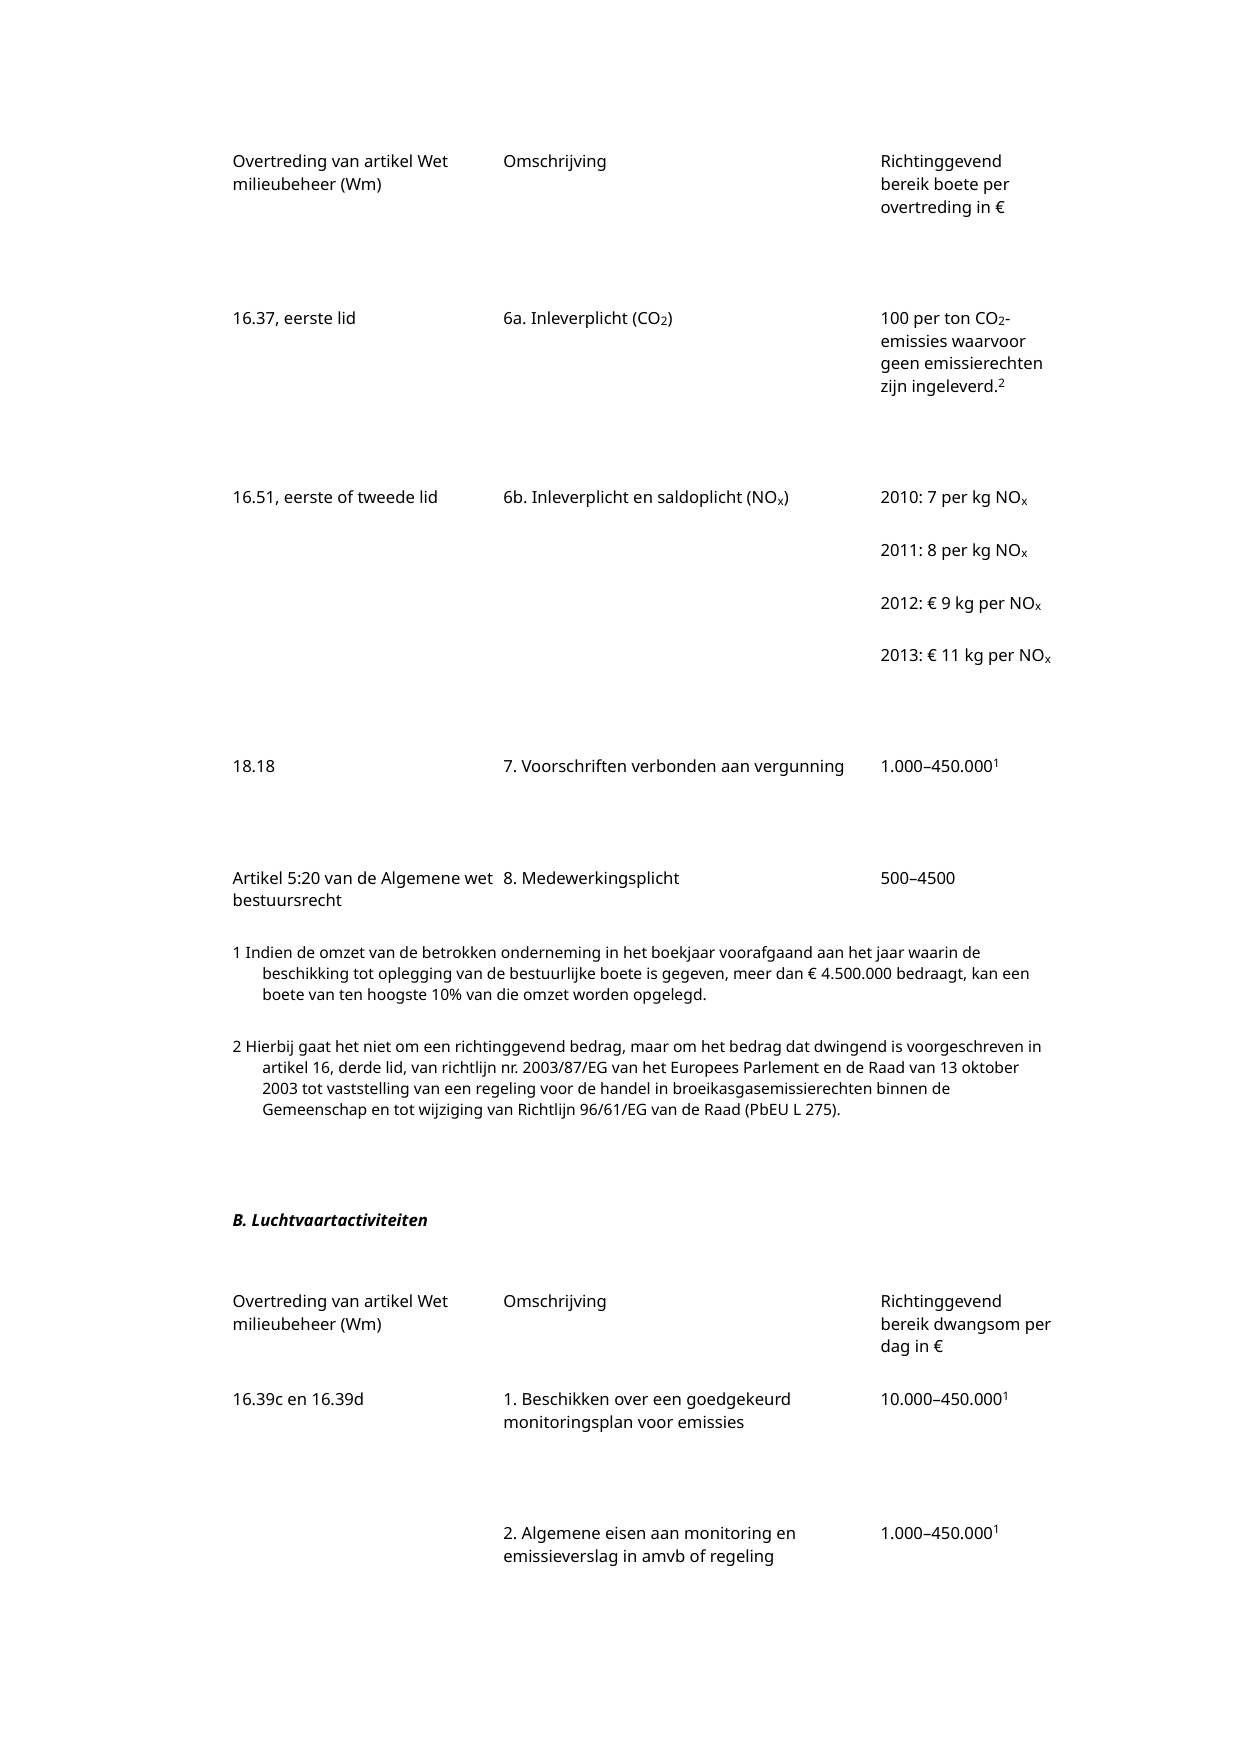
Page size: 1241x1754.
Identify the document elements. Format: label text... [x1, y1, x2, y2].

table_cell 16.39c en 16.39d [233, 1388, 503, 1463]
table_cell 10.000–450.0001 [880, 1388, 1053, 1463]
table_cell [233, 1463, 503, 1521]
text B. Luchtvaartactiviteiten [232, 1209, 1053, 1232]
table_cell [503, 697, 880, 755]
table_cell [503, 248, 880, 307]
table_cell 16.37, eerste lid [233, 307, 503, 427]
table_cell [233, 428, 503, 486]
table_header Omschrijving [503, 1290, 880, 1388]
table_cell [880, 697, 1053, 755]
table_cell [233, 697, 503, 755]
table_cell [233, 1521, 503, 1597]
table_header Overtreding van artikel Wet milieubeheer (Wm) [233, 1290, 503, 1388]
table_cell [233, 248, 503, 307]
table_cell [503, 1463, 880, 1521]
table_cell 1. Beschikken over een goedgekeurd monitoringsplan voor emissies [503, 1388, 880, 1463]
table_cell 18.18 [233, 755, 503, 808]
table_cell 7. Voorschriften verbonden aan vergunning [503, 755, 880, 808]
table_cell [880, 428, 1053, 486]
table_cell 8. Medewerkingsplicht [503, 866, 880, 942]
table_header Omschrijving [503, 150, 880, 248]
table_cell 6a. Inleverplicht (CO2) [503, 307, 880, 427]
table_header Overtreding van artikel Wet milieubeheer (Wm) [233, 150, 503, 248]
table_cell [880, 808, 1053, 866]
table_cell 2. Algemene eisen aan monitoring en emissieverslag in amvb of regeling [503, 1521, 880, 1597]
table_header Richtinggevend bereik dwangsom per dag in € [880, 1290, 1053, 1388]
table_cell 1.000–450.0001 [880, 1521, 1053, 1597]
table_cell 1 Indien de omzet van de betrokken onderneming in het boekjaar voorafgaand aan het jaar waarin de beschikking tot oplegging van de bestuurlijke boete is gegeven, meer dan € 4.500.000 bedraagt, kan een boete van ten hoogste 10% van die omzet worden opgelegd. 2 Hierbij gaat het niet om een richtinggevend bedrag, maar om het bedrag dat dwingend is voorgeschreven in artikel 16, derde lid, van richtlijn nr. 2003/87/EG van het Europees Parlement en de Raad van 13 oktober 2003 tot vaststelling van een regeling voor de handel in broeikasgasemissierechten binnen de Gemeenschap en tot wijziging van Richtlijn 96/61/EG van de Raad (PbEU L 275). [233, 942, 1053, 1150]
table_cell 6b. Inleverplicht en saldoplicht (NOx) [503, 486, 880, 697]
table_cell 2010: 7 per kg NOx 2011: 8 per kg NOx 2012: € 9 kg per NOx 2013: € 11 kg per NOx [880, 486, 1053, 697]
table_cell [503, 428, 880, 486]
table_cell 100 per ton CO2-emissies waarvoor geen emissierechten zijn ingeleverd.2 [880, 307, 1053, 427]
table_cell [233, 808, 503, 866]
table_cell [880, 1463, 1053, 1521]
table_cell [880, 248, 1053, 307]
table_cell 16.51, eerste of tweede lid [233, 486, 503, 697]
table_cell Artikel 5:20 van de Algemene wet bestuursrecht [233, 866, 503, 942]
table_header Richtinggevend bereik boete per overtreding in € [880, 150, 1053, 248]
table_cell 500–4500 [880, 866, 1053, 942]
table_cell [503, 808, 880, 866]
table_cell 1.000–450.0001 [880, 755, 1053, 808]
